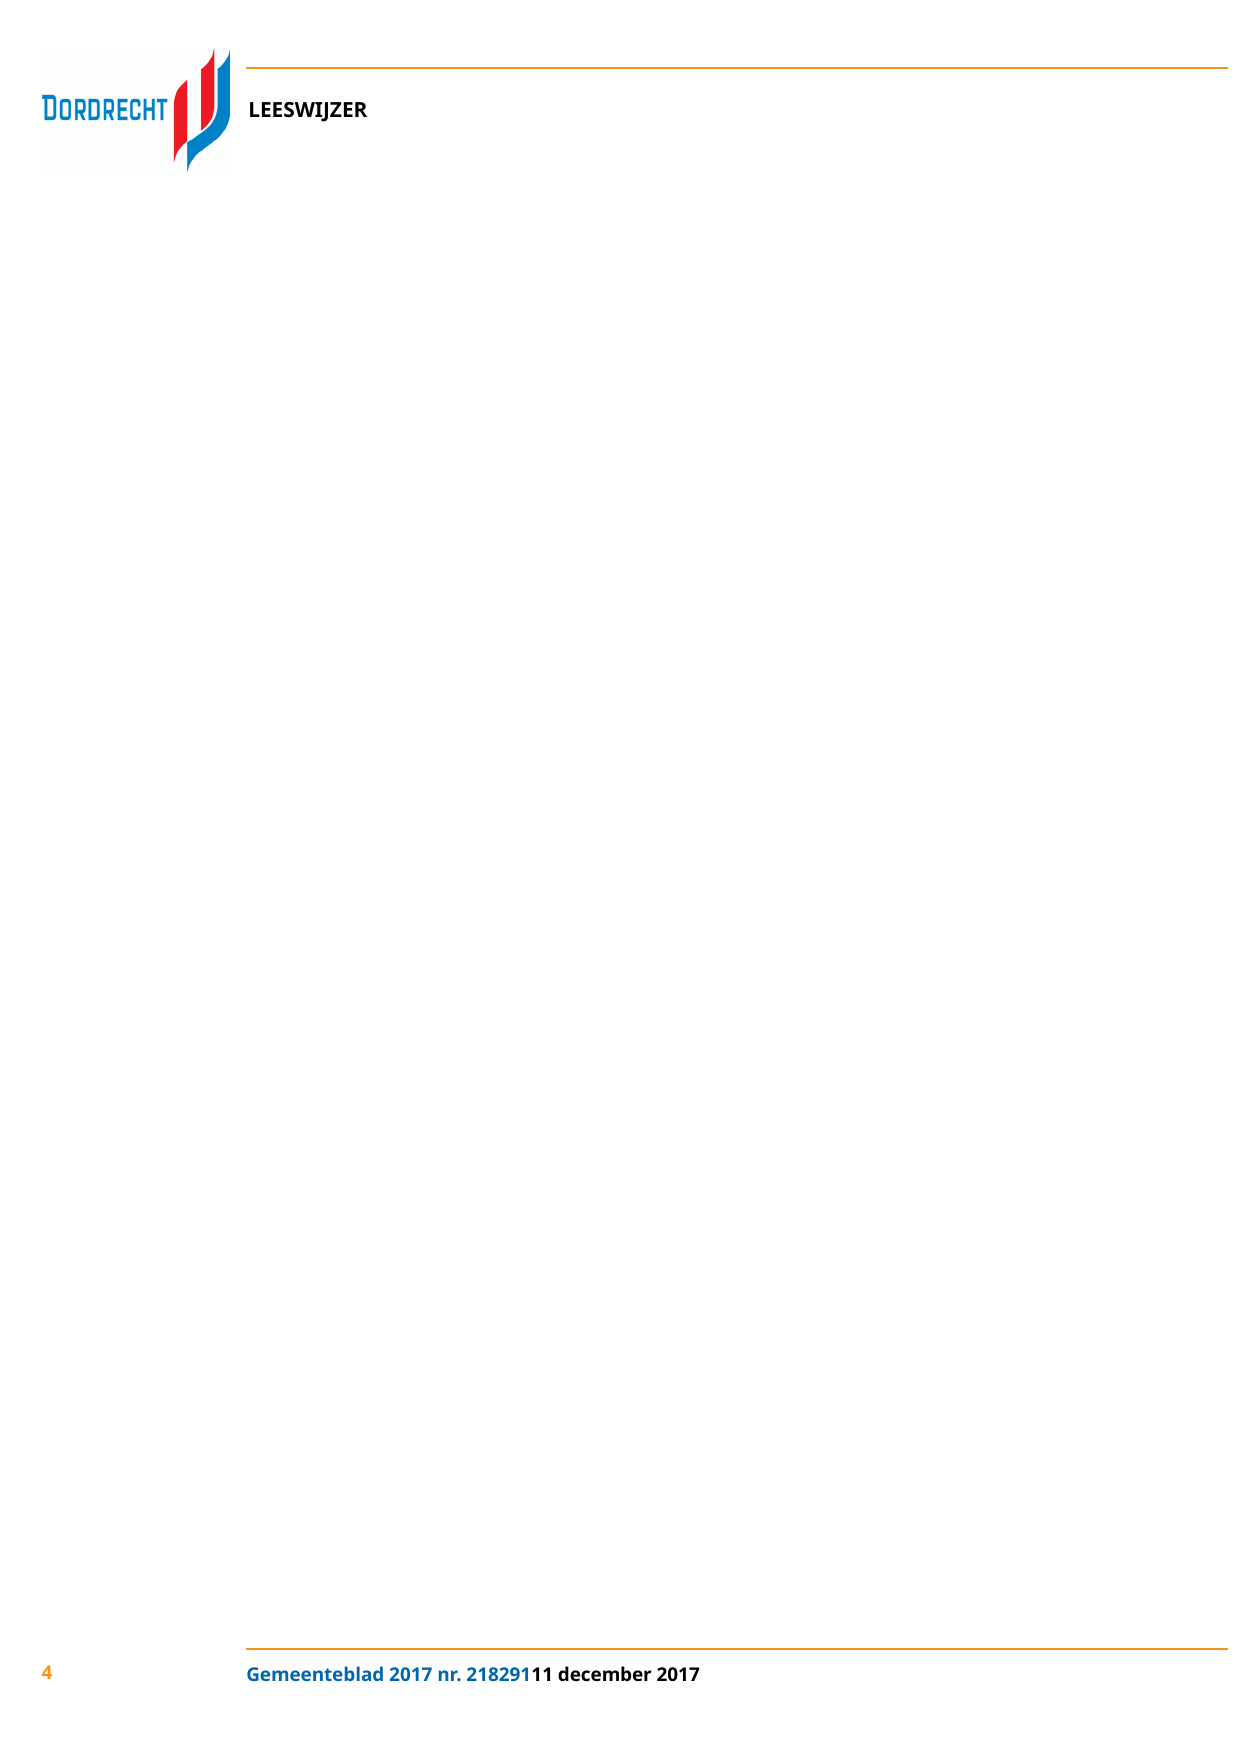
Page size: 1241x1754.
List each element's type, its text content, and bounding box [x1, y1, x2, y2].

picture [41, 47, 231, 172]
text LEESWIJZER [248, 95, 1152, 123]
